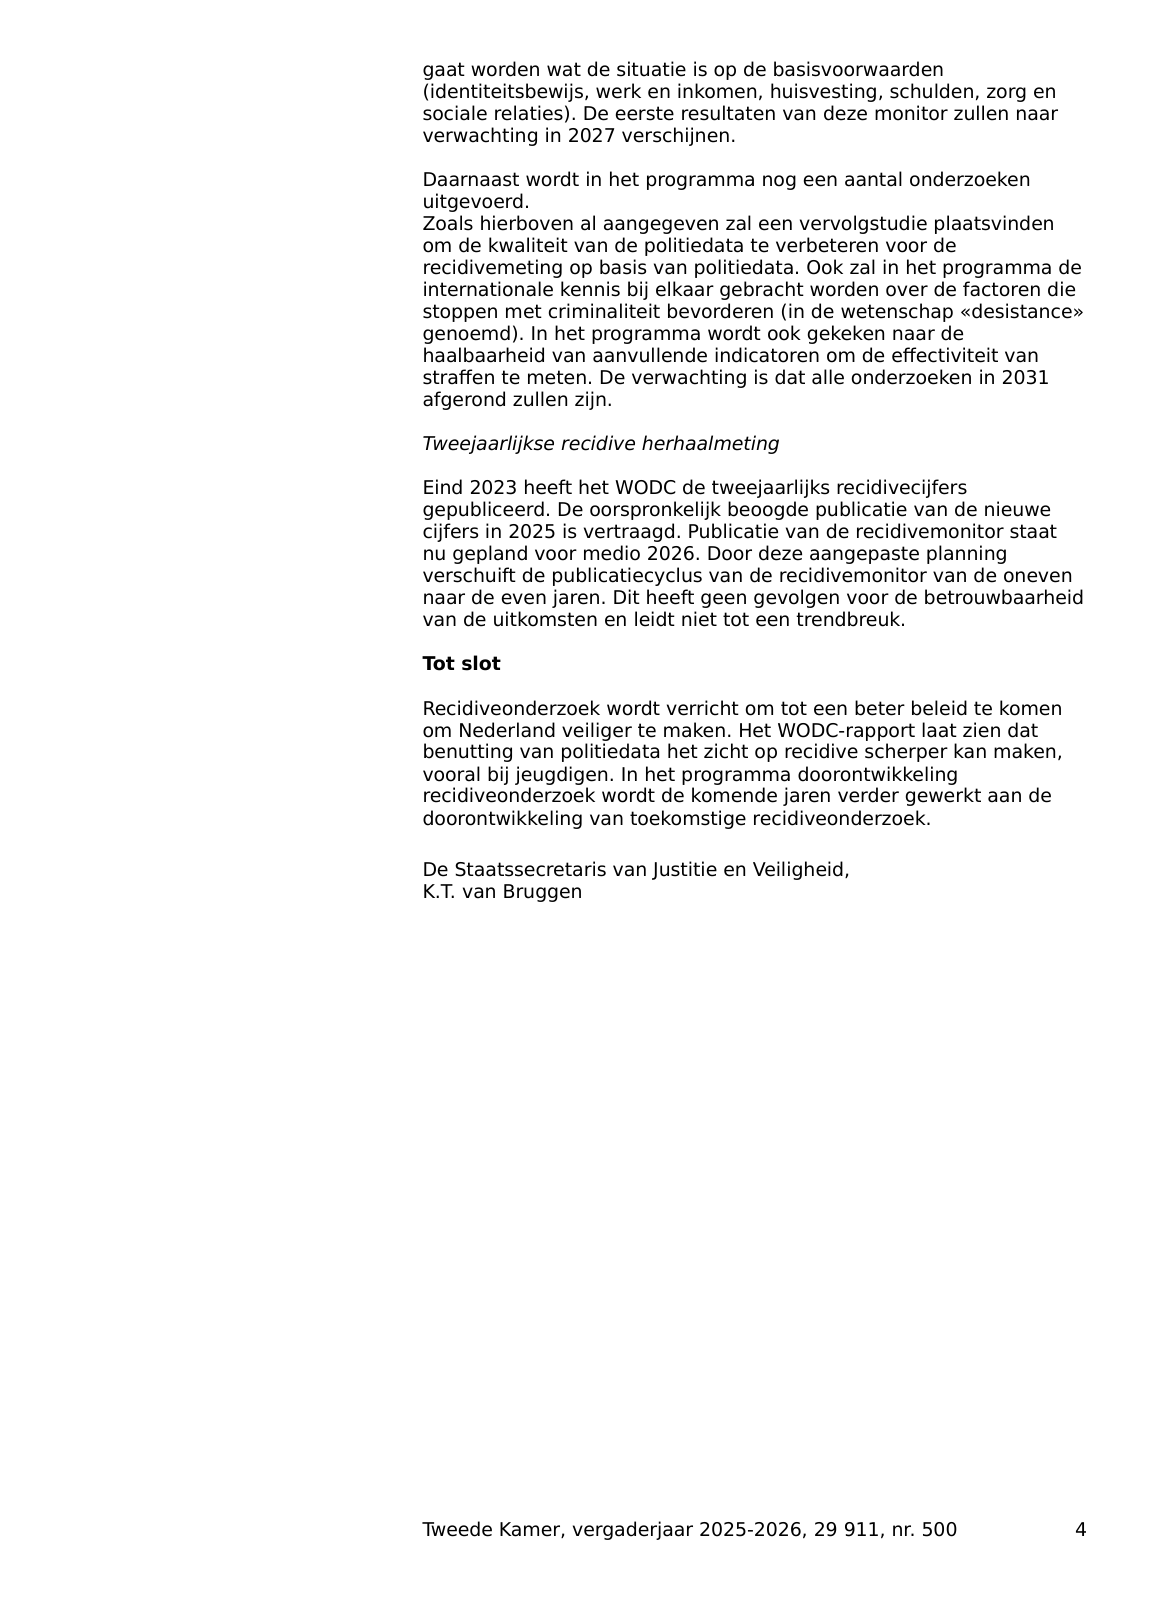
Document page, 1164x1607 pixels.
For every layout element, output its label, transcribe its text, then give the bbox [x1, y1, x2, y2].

text Daarnaast wordt in het programma nog een aantal onderzoeken uitgevoerd. [422, 169, 1087, 213]
text De Staatssecretaris van Justitie en Veiligheid, K.T. van Bruggen [422, 859, 1087, 903]
text Eind 2023 heeft het WODC de tweejaarlijks recidivecijfers gepubliceerd. De oorspronkelijk beoogde publicatie van de nieuwe cijfers in 2025 is vertraagd. Publicatie van de recidivemonitor staat nu gepland voor medio 2026. Door deze aangepaste planning verschuift de publicatiecyclus van de recidivemonitor van de oneven naar de even jaren. Dit heeft geen gevolgen voor de betrouwbaarheid van de uitkomsten en leidt niet tot een trendbreuk. [422, 477, 1087, 631]
subtitle Tweejaarlijkse recidive herhaalmeting [422, 433, 1087, 455]
text Recidiveonderzoek wordt verricht om tot een beter beleid te komen om Nederland veiliger te maken. Het WODC-rapport laat zien dat benutting van politiedata het zicht op recidive scherper kan maken, vooral bij jeugdigen. In het programma doorontwikkeling recidiveonderzoek wordt de komende jaren verder gewerkt aan de doorontwikkeling van toekomstige recidiveonderzoek. [422, 697, 1087, 829]
subtitle Tot slot [422, 653, 1087, 675]
text gaat worden wat de situatie is op de basisvoorwaarden (identiteitsbewijs, werk en inkomen, huisvesting, schulden, zorg en sociale relaties). De eerste resultaten van deze monitor zullen naar verwachting in 2027 verschijnen. [422, 59, 1087, 147]
text Zoals hierboven al aangegeven zal een vervolgstudie plaatsvinden om de kwaliteit van de politiedata te verbeteren voor de recidivemeting op basis van politiedata. Ook zal in het programma de internationale kennis bij elkaar gebracht worden over de factoren die stoppen met criminaliteit bevorderen (in de wetenschap «desistance» genoemd). In het programma wordt ook gekeken naar de haalbaarheid van aanvullende indicatoren om de effectiviteit van straffen te meten. De verwachting is dat alle onderzoeken in 2031 afgerond zullen zijn. [422, 213, 1087, 411]
